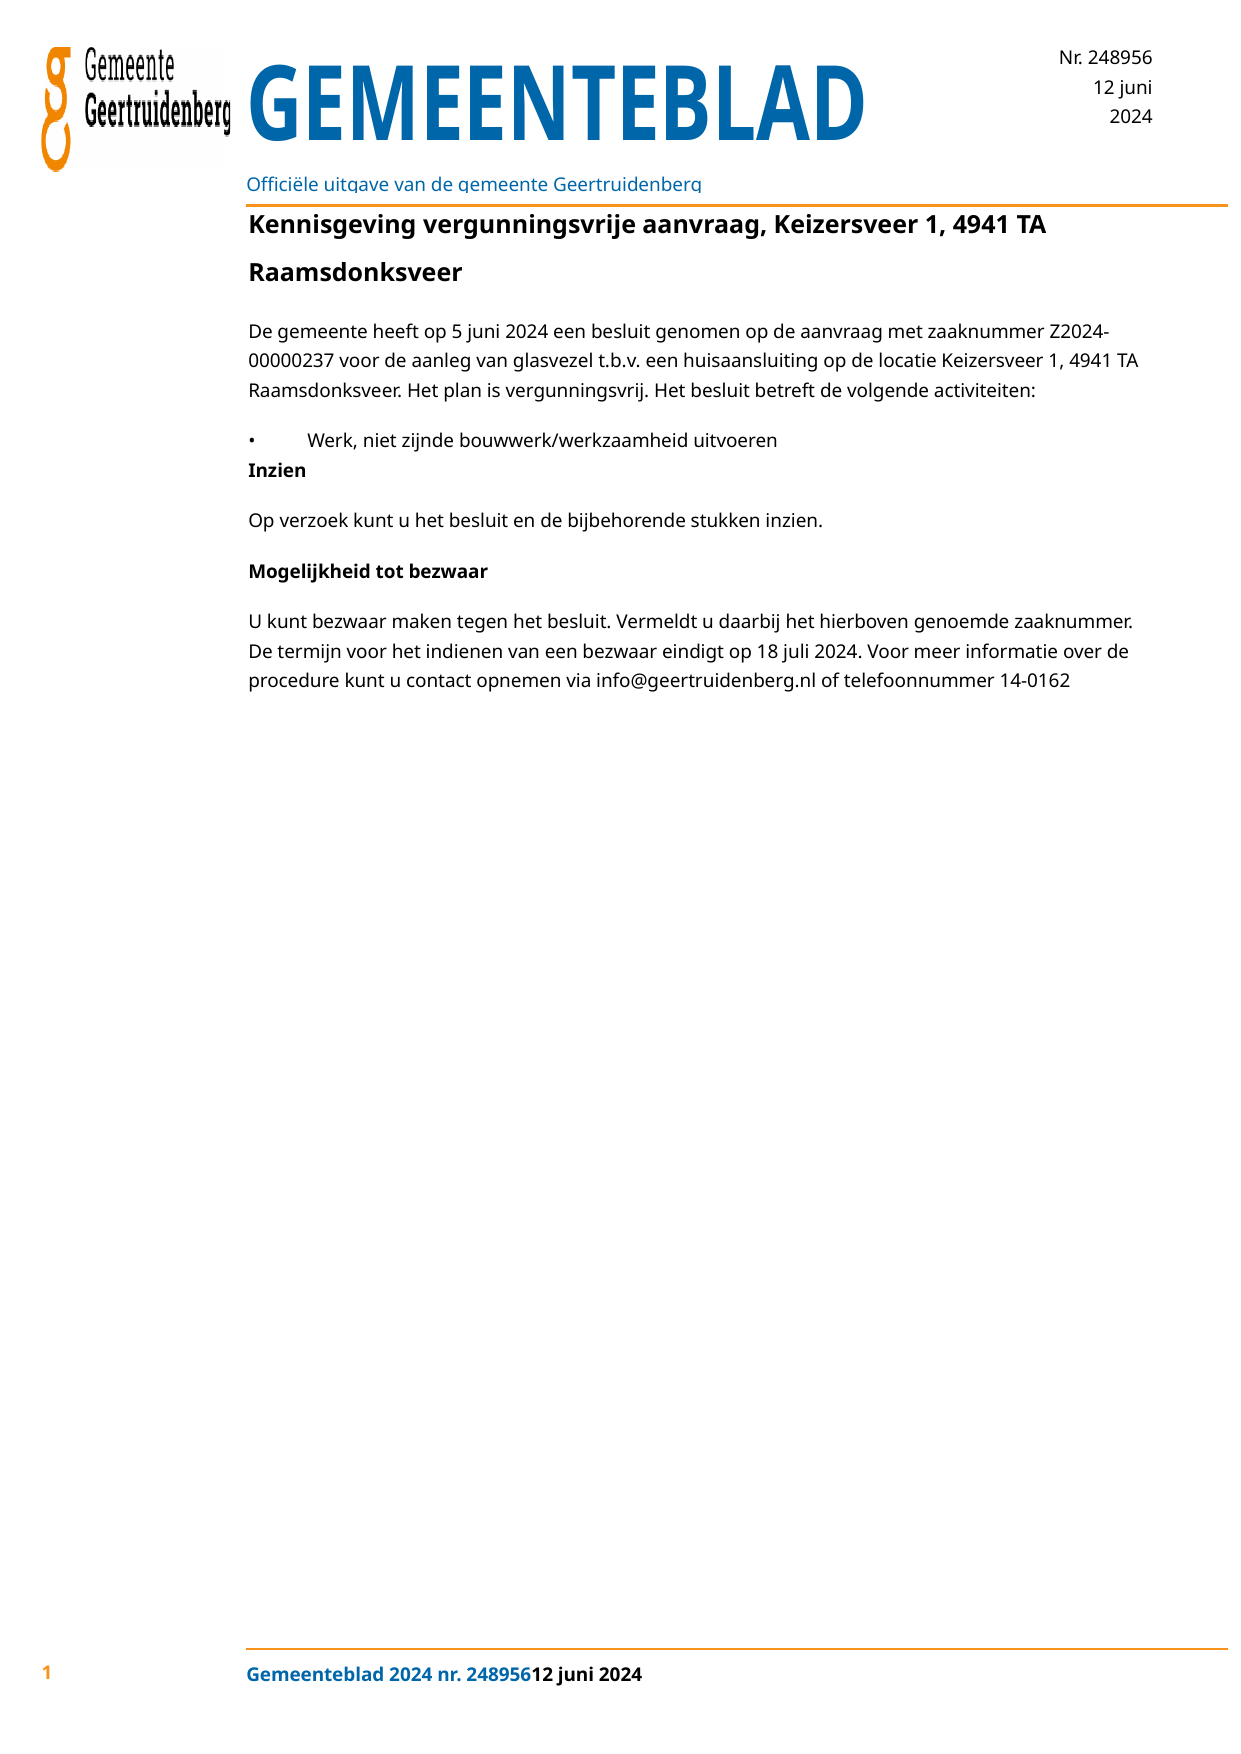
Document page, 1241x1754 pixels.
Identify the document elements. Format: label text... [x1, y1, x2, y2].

text De gemeente heeft op 5 juni 2024 een besluit genomen op de aanvraag met zaaknummer Z2024-00000237 voor de aanleg van glasvezel t.b.v. een huisaansluiting op de locatie Keizersveer 1, 4941 TA Raamsdonksveer. Het plan is vergunningsvrij. Het besluit betreft de volgende activiteiten: [248, 318, 1152, 403]
text Op verzoek kunt u het besluit en de bijbehorende stukken inzien. [248, 507, 1152, 533]
picture [41, 47, 231, 172]
list Werk, niet zijnde bouwwerk/werkzaamheid uitvoeren [248, 427, 1152, 453]
text Inzien [248, 457, 1152, 483]
text Kennisgeving vergunningsvrije aanvraag, Keizersveer 1, 4941 TA Raamsdonksveer [248, 207, 1152, 288]
text U kunt bezwaar maken tegen het besluit. Vermeldt u daarbij het hierboven genoemde zaaknummer. De termijn voor het indienen van een bezwaar eindigt op 18 juli 2024. Voor meer informatie over de procedure kunt u contact opnemen via info@geertruidenberg.nl of telefoonnummer 14-0162 [248, 608, 1152, 693]
text Mogelijkheid tot bezwaar [248, 558, 1152, 584]
